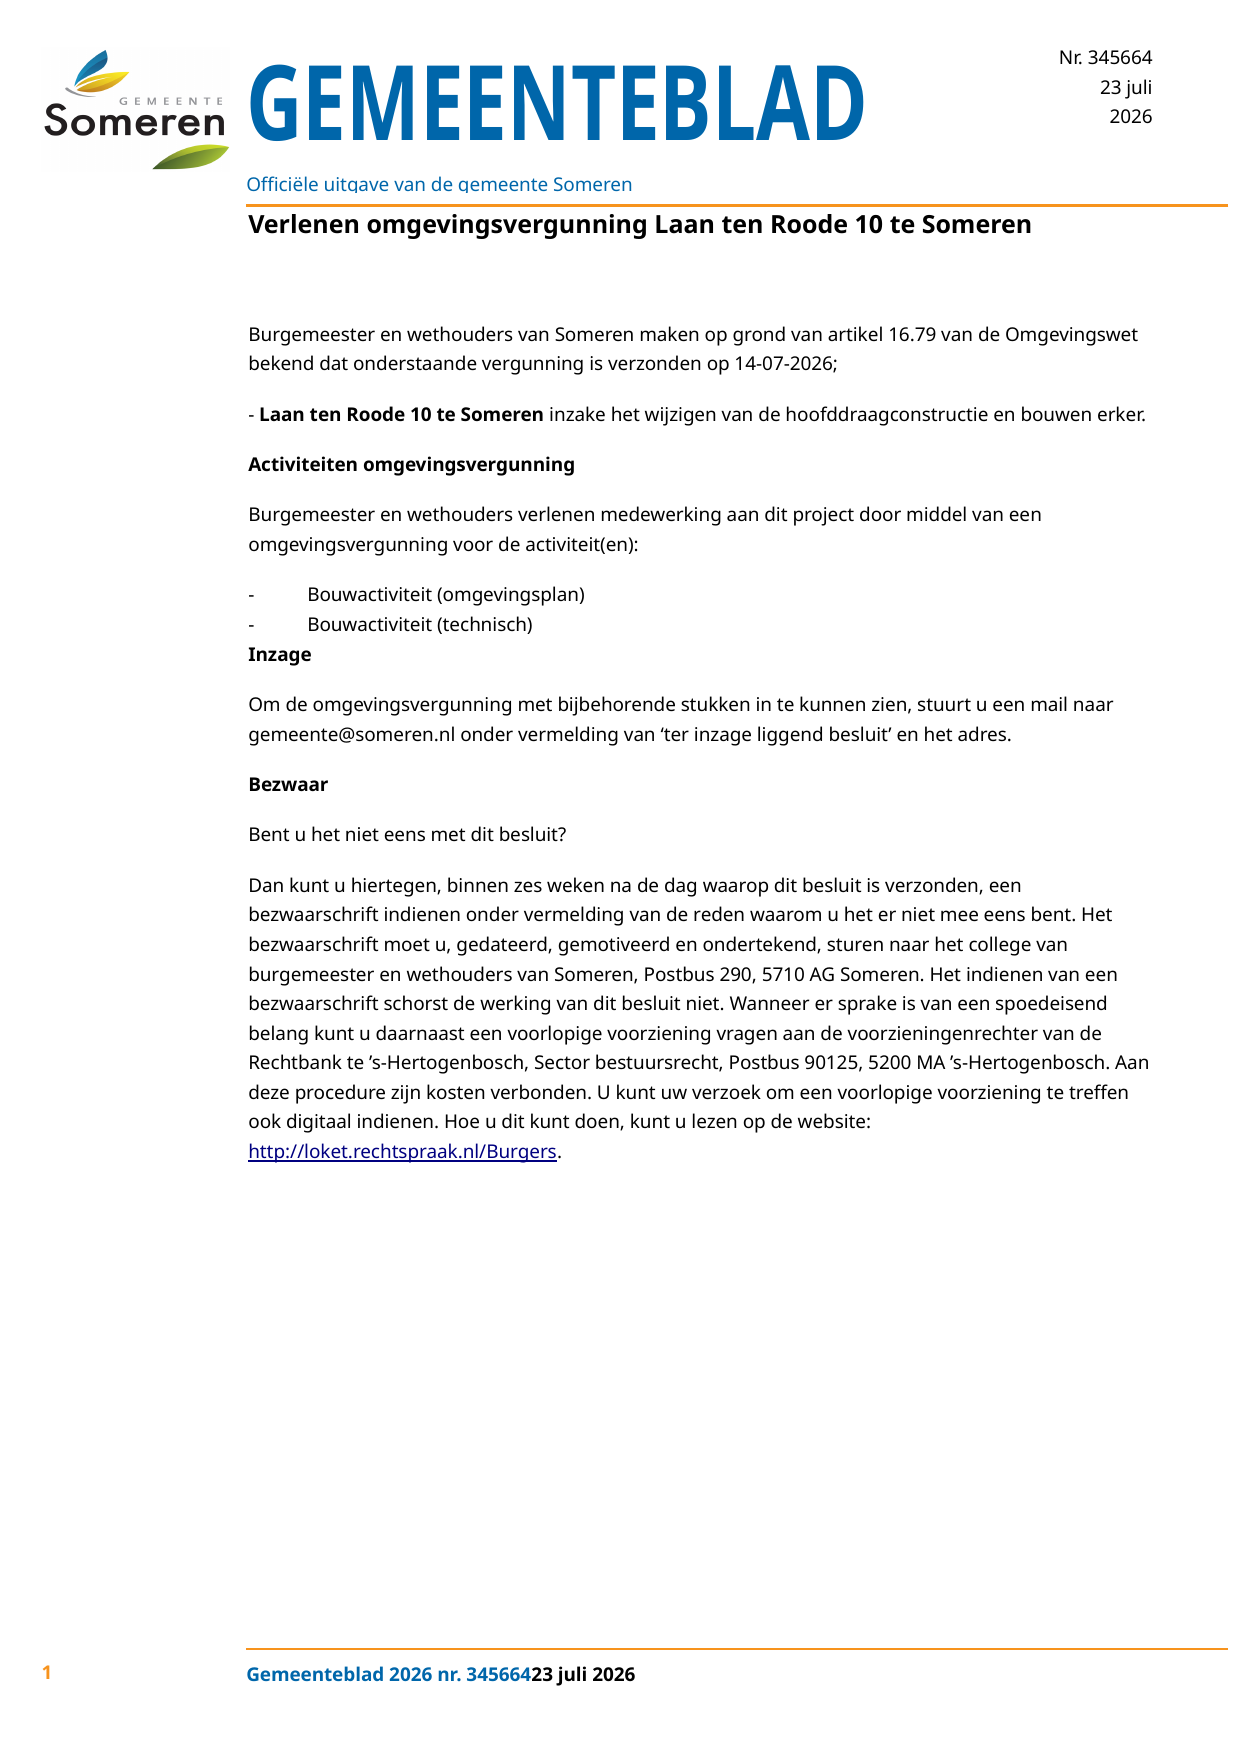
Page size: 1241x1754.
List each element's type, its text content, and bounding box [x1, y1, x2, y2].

text Dan kunt u hiertegen, binnen zes weken na de dag waarop dit besluit is verzonden, een bezwaarschrift indienen onder vermelding van de reden waarom u het er niet mee eens bent. Het bezwaarschrift moet u, gedateerd, gemotiveerd en ondertekend, sturen naar het college van burgemeester en wethouders van Someren, Postbus 290, 5710 AG Someren. Het indienen van een bezwaarschrift schorst de werking van dit besluit niet. Wanneer er sprake is van een spoedeisend belang kunt u daarnaast een voorlopige voorziening vragen aan de voorzieningenrechter van de Rechtbank te ’s-Hertogenbosch, Sector bestuursrecht, Postbus 90125, 5200 MA ’s-Hertogenbosch. Aan deze procedure zijn kosten verbonden. U kunt uw verzoek om een voorlopige voorziening te treffen ook digitaal indienen. Hoe u dit kunt doen, kunt u lezen op de website: http://loket.rechtspraak.nl/Burgers. [248, 872, 1152, 1164]
text Bent u het niet eens met dit besluit? [248, 822, 1152, 847]
text Verlenen omgevingsvergunning Laan ten Roode 10 te Someren [248, 207, 1152, 241]
text Burgemeester en wethouders van Someren maken op grond van artikel 16.79 van de Omgevingswet bekend dat onderstaande vergunning is verzonden op 14-07-2026; [248, 321, 1152, 376]
text Activiteiten omgevingsvergunning [248, 451, 1152, 477]
text Om de omgevingsvergunning met bijbehorende stukken in te kunnen zien, stuurt u een mail naar gemeente@someren.nl onder vermelding van ‘ter inzage liggend besluit’ en het adres. [248, 691, 1152, 746]
list Bouwactiviteit (technisch) [248, 611, 1152, 637]
text Bezwaar [248, 771, 1152, 797]
list Bouwactiviteit (omgevingsplan) [248, 582, 1152, 607]
text - Laan ten Roode 10 te Someren inzake het wijzigen van de hoofddraagconstructie en bouwen erker. [248, 401, 1152, 426]
picture [41, 47, 231, 172]
text Inzage [248, 641, 1152, 666]
text Burgemeester en wethouders verlenen medewerking aan dit project door middel van een omgevingsvergunning voor de activiteit(en): [248, 502, 1152, 557]
